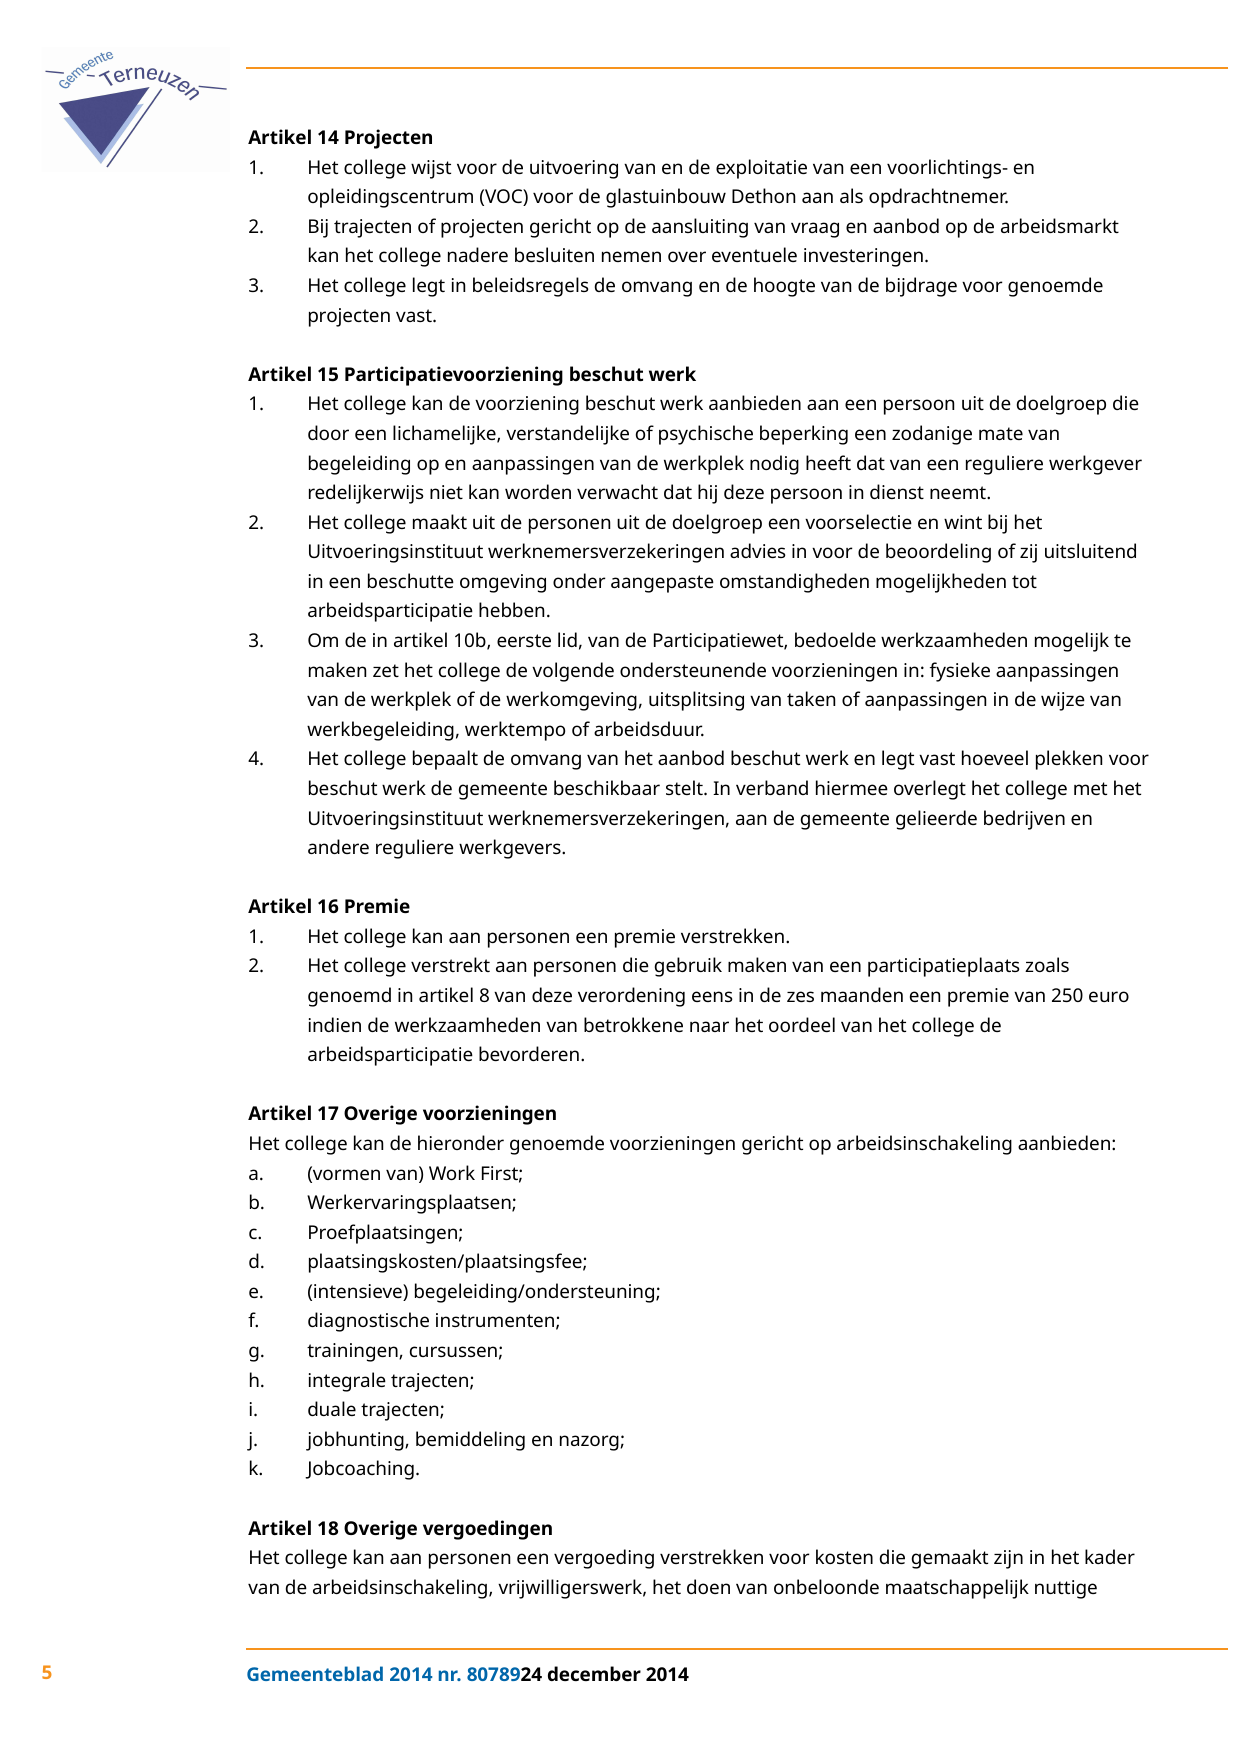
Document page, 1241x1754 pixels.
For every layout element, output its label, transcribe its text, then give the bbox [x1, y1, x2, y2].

list Bij trajecten of projecten gericht op de aansluiting van vraag en aanbod op de arbeidsmarkt kan het college nadere besluiten nemen over eventuele investeringen. [248, 213, 1152, 268]
list (vormen van) Work First; [248, 1160, 1152, 1186]
list Het college wijst voor de uitvoering van en de exploitatie van een voorlichtings- en opleidingscentrum (VOC) voor de glastuinbouw Dethon aan als opdrachtnemer. [248, 154, 1152, 209]
list Werkervaringsplaatsen; [248, 1189, 1152, 1215]
list Het college kan de voorziening beschut werk aanbieden aan een persoon uit de doelgroep die door een lichamelijke, verstandelijke of psychische beperking een zodanige mate van begeleiding op en aanpassingen van de werkplek nodig heeft dat van een reguliere werkgever redelijkerwijs niet kan worden verwacht dat hij deze persoon in dienst neemt. [248, 391, 1152, 505]
text Artikel 17 Overige voorzieningen [248, 1101, 1152, 1126]
list trainingen, cursussen; [248, 1337, 1152, 1363]
list (intensieve) begeleiding/ondersteuning; [248, 1278, 1152, 1304]
list Het college verstrekt aan personen die gebruik maken van een participatieplaats zoals genoemd in artikel 8 van deze verordening eens in de zes maanden een premie van 250 euro indien de werkzaamheden van betrokkene naar het oordeel van het college de arbeidsparticipatie bevorderen. [248, 953, 1152, 1067]
list Jobcoaching. [248, 1456, 1152, 1481]
text Artikel 18 Overige vergoedingen [248, 1515, 1152, 1541]
list Proefplaatsingen; [248, 1219, 1152, 1245]
list Om de in artikel 10b, eerste lid, van de Participatiewet, bedoelde werkzaamheden mogelijk te maken zet het college de volgende ondersteunende voorzieningen in: fysieke aanpassingen van de werkplek of de werkomgeving, uitsplitsing van taken of aanpassingen in de wijze van werkbegeleiding, werktempo of arbeidsduur. [248, 627, 1152, 742]
list Het college bepaalt de omvang van het aanbod beschut werk en legt vast hoeveel plekken voor beschut werk de gemeente beschikbaar stelt. In verband hiermee overlegt het college met het Uitvoeringsinstituut werknemersverzekeringen, aan de gemeente gelieerde bedrijven en andere reguliere werkgevers. [248, 746, 1152, 860]
text Artikel 15 Participatievoorziening beschut werk [248, 361, 1152, 387]
list Het college maakt uit de personen uit de doelgroep een voorselectie en wint bij het Uitvoeringsinstituut werknemersverzekeringen advies in voor de beoordeling of zij uitsluitend in een beschutte omgeving onder aangepaste omstandigheden mogelijkheden tot arbeidsparticipatie hebben. [248, 509, 1152, 623]
list Het college legt in beleidsregels de omvang en de hoogte van de bijdrage voor genoemde projecten vast. [248, 272, 1152, 328]
text Artikel 16 Premie [248, 893, 1152, 919]
text Artikel 14 Projecten [248, 124, 1152, 150]
picture [41, 47, 231, 172]
list Het college kan aan personen een premie verstrekken. [248, 923, 1152, 949]
list diagnostische instrumenten; [248, 1308, 1152, 1333]
list jobhunting, bemiddeling en nazorg; [248, 1426, 1152, 1452]
text Het college kan aan personen een vergoeding verstrekken voor kosten die gemaakt zijn in het kader van de arbeidsinschakeling, vrijwilligerswerk, het doen van onbeloonde maatschappelijk nuttige [248, 1544, 1152, 1600]
list integrale trajecten; [248, 1367, 1152, 1393]
list plaatsingskosten/plaatsingsfee; [248, 1248, 1152, 1274]
list duale trajecten; [248, 1396, 1152, 1422]
text Het college kan de hieronder genoemde voorzieningen gericht op arbeidsinschakeling aanbieden: [248, 1130, 1152, 1156]
